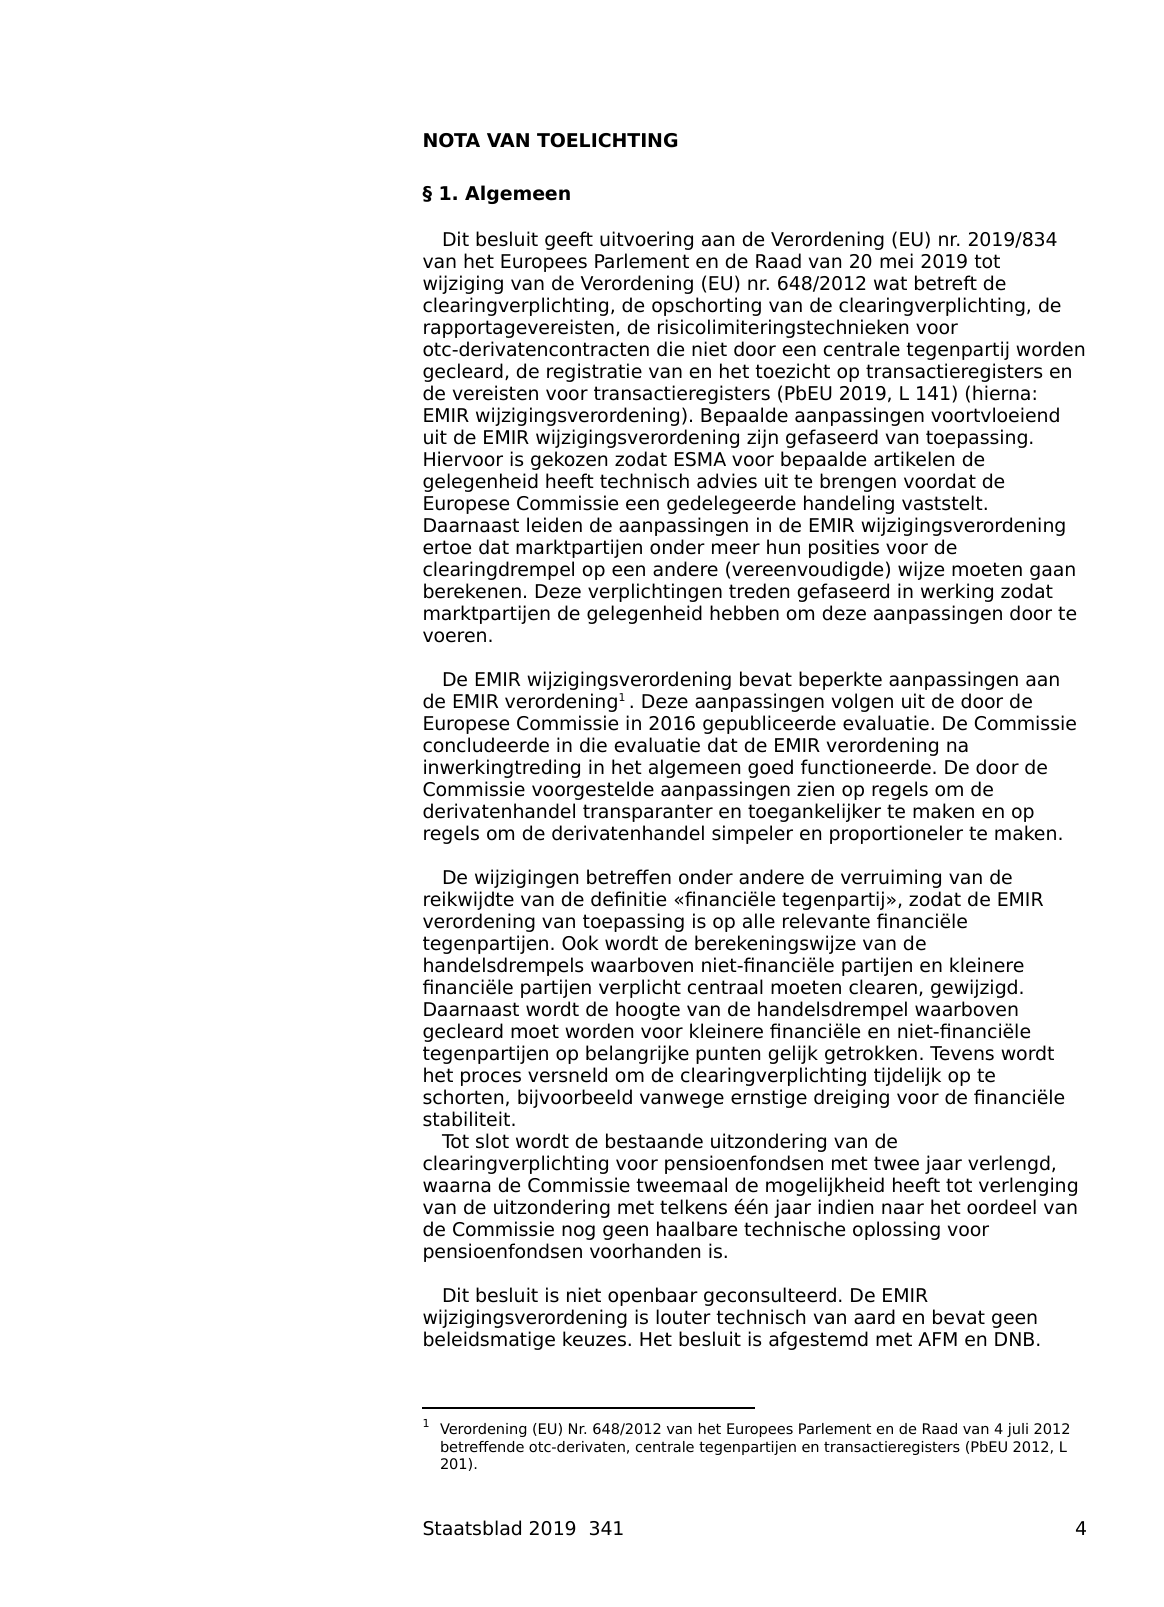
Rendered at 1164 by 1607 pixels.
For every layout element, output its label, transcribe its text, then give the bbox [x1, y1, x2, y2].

subtitle NOTA VAN TOELICHTING [422, 130, 1087, 152]
text De wijzigingen betreffen onder andere de verruiming van de reikwijdte van de definitie «financiële tegenpartij», zodat de EMIR verordening van toepassing is op alle relevante financiële tegenpartijen. Ook wordt de berekeningswijze van de handelsdrempels waarboven niet-financiële partijen en kleinere financiële partijen verplicht centraal moeten clearen, gewijzigd. Daarnaast wordt de hoogte van de handelsdrempel waarboven gecleard moet worden voor kleinere financiële en niet-financiële tegenpartijen op belangrijke punten gelijk getrokken. Tevens wordt het proces versneld om de clearingverplichting tijdelijk op te schorten, bijvoorbeeld vanwege ernstige dreiging voor de financiële stabiliteit. [422, 867, 1087, 1131]
text Tot slot wordt de bestaande uitzondering van de clearingverplichting voor pensioenfondsen met twee jaar verlengd, waarna de Commissie tweemaal de mogelijkheid heeft tot verlenging van de uitzondering met telkens één jaar indien naar het oordeel van de Commissie nog geen haalbare technische oplossing voor pensioenfondsen voorhanden is. [422, 1131, 1087, 1263]
text Dit besluit geeft uitvoering aan de Verordening (EU) nr. 2019/834 van het Europees Parlement en de Raad van 20 mei 2019 tot wijziging van de Verordening (EU) nr. 648/2012 wat betreft de clearingverplichting, de opschorting van de clearingverplichting, de rapportagevereisten, de risicolimiteringstechnieken voor otc‑derivatencontracten die niet door een centrale tegenpartij worden gecleard, de registratie van en het toezicht op transactieregisters en de vereisten voor transactieregisters (PbEU 2019, L 141) (hierna: EMIR wijzigingsverordening). Bepaalde aanpassingen voortvloeiend uit de EMIR wijzigingsverordening zijn gefaseerd van toepassing. Hiervoor is gekozen zodat ESMA voor bepaalde artikelen de gelegenheid heeft technisch advies uit te brengen voordat de Europese Commissie een gedelegeerde handeling vaststelt. Daarnaast leiden de aanpassingen in de EMIR wijzigingsverordening ertoe dat marktpartijen onder meer hun posities voor de clearingdrempel op een andere (vereenvoudigde) wijze moeten gaan berekenen. Deze verplichtingen treden gefaseerd in werking zodat marktpartijen de gelegenheid hebben om deze aanpassingen door te voeren. [422, 229, 1087, 647]
text De EMIR wijzigingsverordening bevat beperkte aanpassingen aan de EMIR verordening. Deze aanpassingen volgen uit de door de Europese Commissie in 2016 gepubliceerde evaluatie. De Commissie concludeerde in die evaluatie dat de EMIR verordening na inwerkingtreding in het algemeen goed functioneerde. De door de Commissie voorgestelde aanpassingen zien op regels om de derivatenhandel transparanter en toegankelijker te maken en op regels om de derivatenhandel simpeler en proportioneler te maken. [422, 669, 1087, 845]
subtitle § 1. Algemeen [422, 182, 1087, 204]
text Verordening (EU) Nr. 648/2012 van het Europees Parlement en de Raad van 4 juli 2012 betreffende otc-derivaten, centrale tegenpartijen en transactieregisters (PbEU 2012, L 201). [422, 1417, 1087, 1473]
text Dit besluit is niet openbaar geconsulteerd. De EMIR wijzigingsverordening is louter technisch van aard en bevat geen beleidsmatige keuzes. Het besluit is afgestemd met AFM en DNB. [422, 1285, 1087, 1351]
